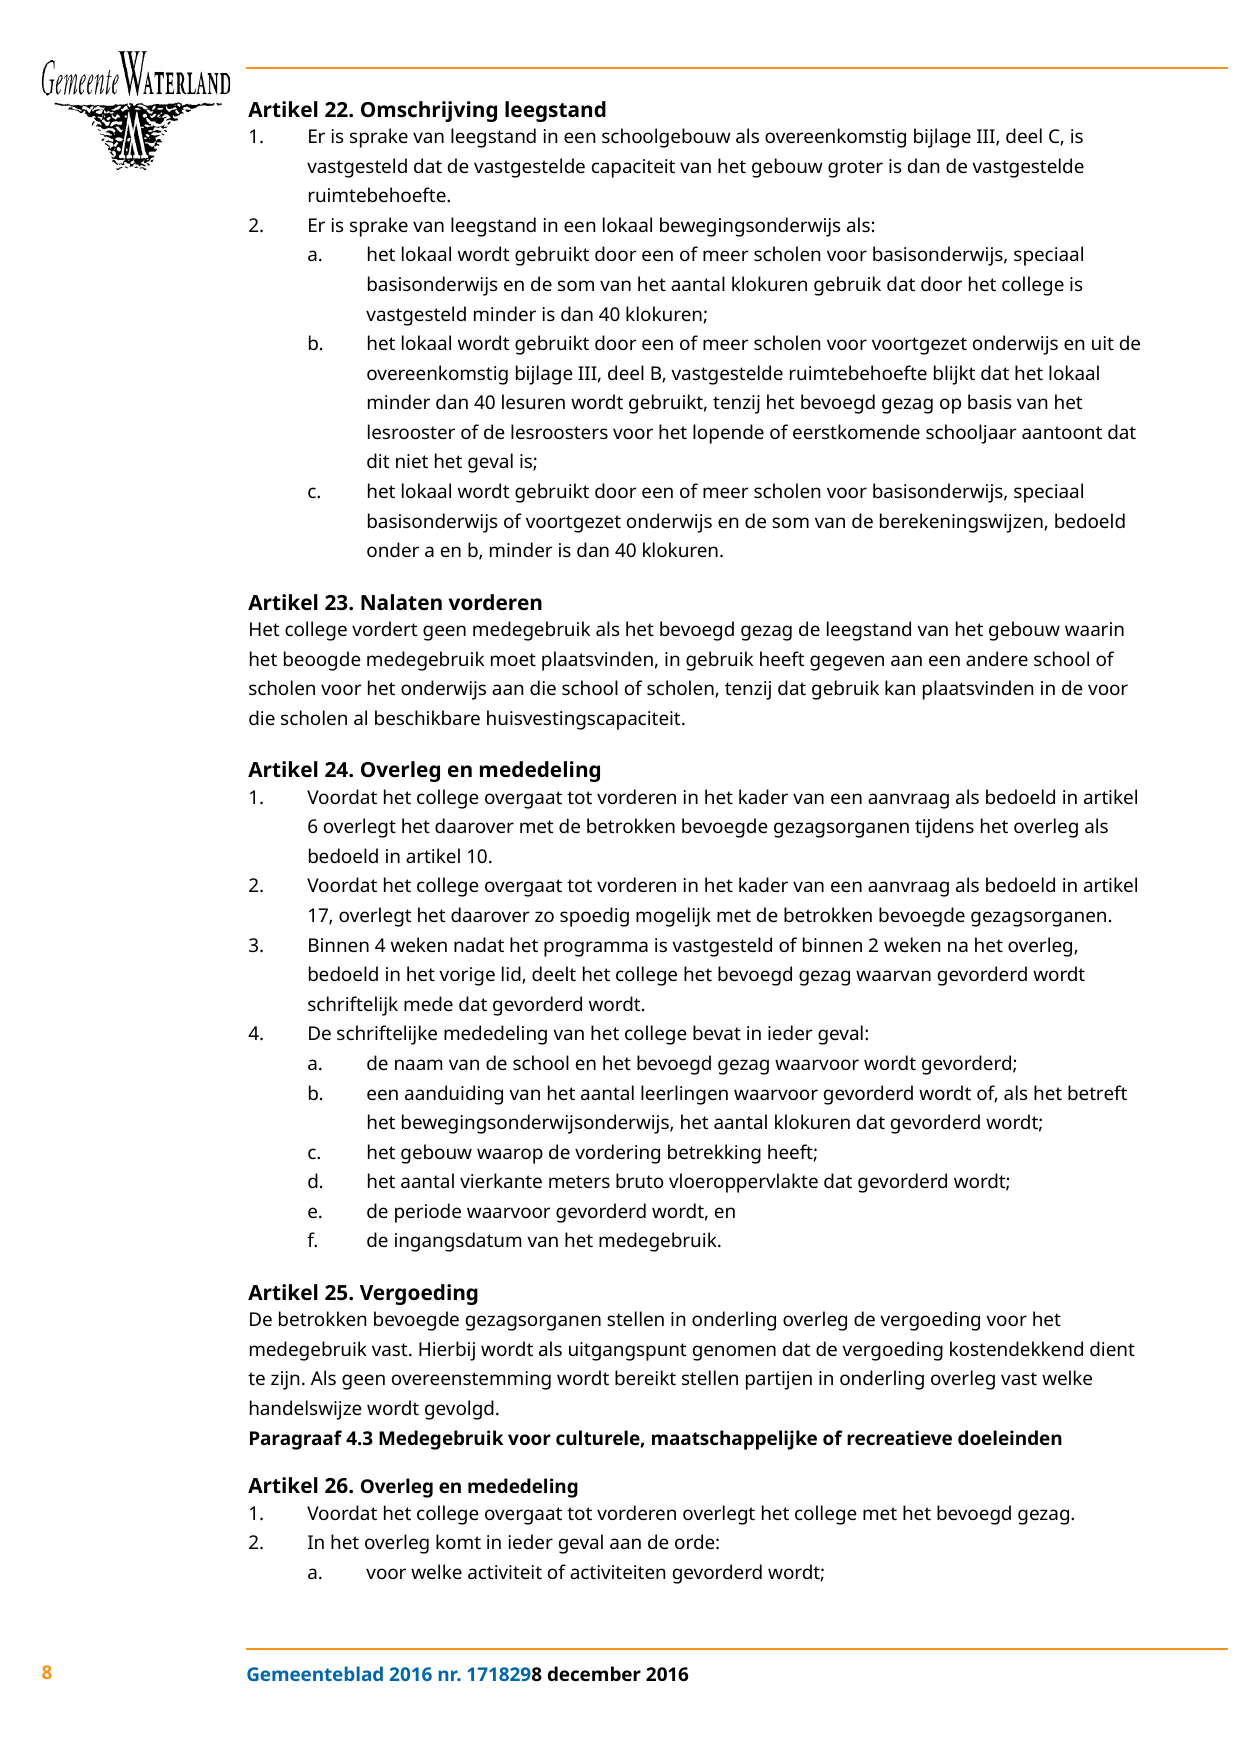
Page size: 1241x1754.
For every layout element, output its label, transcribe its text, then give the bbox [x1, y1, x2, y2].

picture [41, 47, 231, 172]
text Artikel 22. Omschrijving leegstand [248, 95, 1152, 123]
text Artikel 23. Nalaten vorderen [248, 588, 1152, 616]
list de naam van de school en het bevoegd gezag waarvoor wordt gevorderd; [307, 1050, 1152, 1076]
list In het overleg komt in ieder geval aan de orde: [248, 1529, 1152, 1555]
list de periode waarvoor gevorderd wordt, en [307, 1198, 1152, 1224]
list het lokaal wordt gebruikt door een of meer scholen voor voortgezet onderwijs en uit de overeenkomstig bijlage III, deel B, vastgestelde ruimtebehoefte blijkt dat het lokaal minder dan 40 lesuren wordt gebruikt, tenzij het bevoegd gezag op basis van het lesrooster of de lesroosters voor het lopende of eerstkomende schooljaar aantoont dat dit niet het geval is; [307, 330, 1152, 474]
text Artikel 25. Vergoeding [248, 1278, 1152, 1306]
list Er is sprake van leegstand in een lokaal bewegingsonderwijs als: [248, 212, 1152, 238]
text Artikel 26. Overleg en mededeling [248, 1471, 1152, 1500]
text Paragraaf 4.3 Medegebruik voor culturele, maatschappelijke of recreatieve doeleinden [248, 1425, 1152, 1451]
list Voordat het college overgaat tot vorderen overlegt het college met het bevoegd gezag. [248, 1500, 1152, 1526]
list de ingangsdatum van het medegebruik. [307, 1228, 1152, 1253]
list voor welke activiteit of activiteiten gevorderd wordt; [307, 1559, 1152, 1585]
text De betrokken bevoegde gezagsorganen stellen in onderling overleg de vergoeding voor het medegebruik vast. Hierbij wordt als uitgangspunt genomen dat de vergoeding kostendekkend dient te zijn. Als geen overeenstemming wordt bereikt stellen partijen in onderling overleg vast welke handelswijze wordt gevolgd. [248, 1306, 1152, 1421]
list De schriftelijke mededeling van het college bevat in ieder geval: [248, 1021, 1152, 1046]
list een aanduiding van het aantal leerlingen waarvoor gevorderd wordt of, als het betreft het bewegingsonderwijsonderwijs, het aantal klokuren dat gevorderd wordt; [307, 1080, 1152, 1135]
text Artikel 24. Overleg en mededeling [248, 755, 1152, 784]
list het lokaal wordt gebruikt door een of meer scholen voor basisonderwijs, speciaal basisonderwijs en de som van het aantal klokuren gebruik dat door het college is vastgesteld minder is dan 40 klokuren; [307, 242, 1152, 326]
list het aantal vierkante meters bruto vloeroppervlakte dat gevorderd wordt; [307, 1168, 1152, 1194]
text Het college vordert geen medegebruik als het bevoegd gezag de leegstand van het gebouw waarin het beoogde medegebruik moet plaatsvinden, in gebruik heeft gegeven aan een andere school of scholen voor het onderwijs aan die school of scholen, tenzij dat gebruik kan plaatsvinden in de voor die scholen al beschikbare huisvestingscapaciteit. [248, 616, 1152, 731]
list het lokaal wordt gebruikt door een of meer scholen voor basisonderwijs, speciaal basisonderwijs of voortgezet onderwijs en de som van de berekeningswijzen, bedoeld onder a en b, minder is dan 40 klokuren. [307, 478, 1152, 563]
list Voordat het college overgaat tot vorderen in het kader van een aanvraag als bedoeld in artikel 6 overlegt het daarover met de betrokken bevoegde gezagsorganen tijdens het overleg als bedoeld in artikel 10. [248, 784, 1152, 869]
list Voordat het college overgaat tot vorderen in het kader van een aanvraag als bedoeld in artikel 17, overlegt het daarover zo spoedig mogelijk met de betrokken bevoegde gezagsorganen. [248, 873, 1152, 928]
list Binnen 4 weken nadat het programma is vastgesteld of binnen 2 weken na het overleg, bedoeld in het vorige lid, deelt het college het bevoegd gezag waarvan gevorderd wordt schriftelijk mede dat gevorderd wordt. [248, 932, 1152, 1017]
list Er is sprake van leegstand in een schoolgebouw als overeenkomstig bijlage III, deel C, is vastgesteld dat de vastgestelde capaciteit van het gebouw groter is dan de vastgestelde ruimtebehoefte. [248, 123, 1152, 208]
list het gebouw waarop de vordering betrekking heeft; [307, 1139, 1152, 1164]
